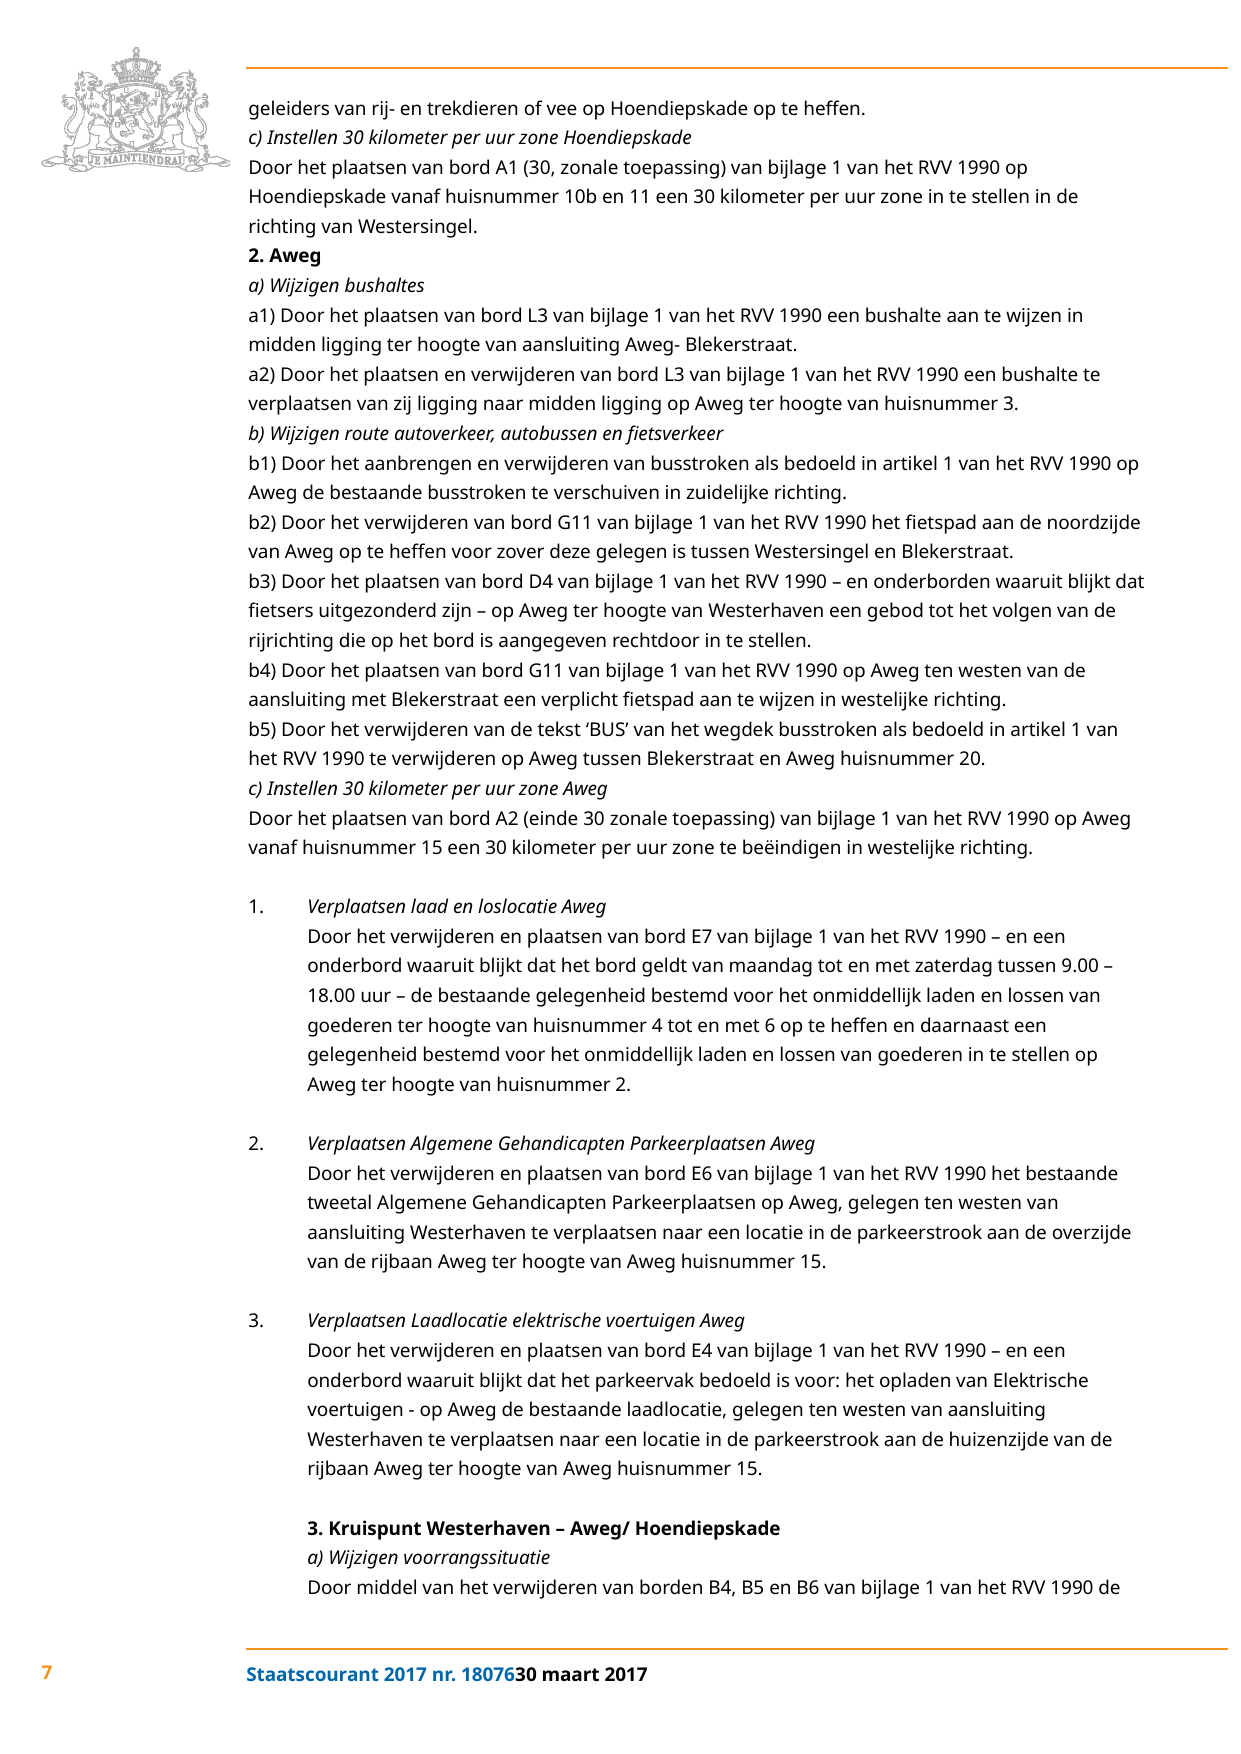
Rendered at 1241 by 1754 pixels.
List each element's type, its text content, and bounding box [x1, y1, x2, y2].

text c) Instellen 30 kilometer per uur zone Hoendiepskade [248, 124, 1152, 150]
text 2. Aweg [248, 243, 1152, 268]
picture [41, 47, 231, 172]
text b3) Door het plaatsen van bord D4 van bijlage 1 van het RVV 1990 – en onderborden waaruit blijkt dat fietsers uitgezonderd zijn – op Aweg ter hoogte van Westerhaven een gebod tot het volgen van de rijrichting die op het bord is aangegeven rechtdoor in te stellen. [248, 568, 1152, 653]
text Door het plaatsen van bord A2 (einde 30 zonale toepassing) van bijlage 1 van het RVV 1990 op Aweg vanaf huisnummer 15 een 30 kilometer per uur zone te beëindigen in westelijke richting. [248, 805, 1152, 860]
list a) Wijzigen voorrangssituatie [248, 1544, 1152, 1570]
list 3. Kruispunt Westerhaven – Aweg/ Hoendiepskade [248, 1515, 1152, 1541]
list Door het verwijderen en plaatsen van bord E4 van bijlage 1 van het RVV 1990 – en een onderbord waaruit blijkt dat het parkeervak bedoeld is voor: het opladen van Elektrische voertuigen - op Aweg de bestaande laadlocatie, gelegen ten westen van aansluiting Westerhaven te verplaatsen naar een locatie in de parkeerstrook aan de huizenzijde van de rijbaan Aweg ter hoogte van Aweg huisnummer 15. [248, 1337, 1152, 1481]
text b4) Door het plaatsen van bord G11 van bijlage 1 van het RVV 1990 op Aweg ten westen van de aansluiting met Blekerstraat een verplicht fietspad aan te wijzen in westelijke richting. [248, 657, 1152, 712]
list Door het verwijderen en plaatsen van bord E7 van bijlage 1 van het RVV 1990 – en een onderbord waaruit blijkt dat het bord geldt van maandag tot en met zaterdag tussen 9.00 – 18.00 uur – de bestaande gelegenheid bestemd voor het onmiddellijk laden en lossen van goederen ter hoogte van huisnummer 4 tot en met 6 op te heffen en daarnaast een gelegenheid bestemd voor het onmiddellijk laden en lossen van goederen in te stellen op Aweg ter hoogte van huisnummer 2. [248, 923, 1152, 1097]
list Verplaatsen Algemene Gehandicapten Parkeerplaatsen Aweg [248, 1130, 1152, 1156]
text b5) Door het verwijderen van de tekst ‘BUS’ van het wegdek busstroken als bedoeld in artikel 1 van het RVV 1990 te verwijderen op Aweg tussen Blekerstraat en Aweg huisnummer 20. [248, 716, 1152, 771]
text b) Wijzigen route autoverkeer, autobussen en fietsverkeer [248, 420, 1152, 446]
text a2) Door het plaatsen en verwijderen van bord L3 van bijlage 1 van het RVV 1990 een bushalte te verplaatsen van zij ligging naar midden ligging op Aweg ter hoogte van huisnummer 3. [248, 361, 1152, 416]
list Door het verwijderen en plaatsen van bord E6 van bijlage 1 van het RVV 1990 het bestaande tweetal Algemene Gehandicapten Parkeerplaatsen op Aweg, gelegen ten westen van aansluiting Westerhaven te verplaatsen naar een locatie in de parkeerstrook aan de overzijde van de rijbaan Aweg ter hoogte van Aweg huisnummer 15. [248, 1160, 1152, 1274]
text b1) Door het aanbrengen en verwijderen van busstroken als bedoeld in artikel 1 van het RVV 1990 op Aweg de bestaande busstroken te verschuiven in zuidelijke richting. [248, 450, 1152, 505]
list Door middel van het verwijderen van borden B4, B5 en B6 van bijlage 1 van het RVV 1990 de [248, 1574, 1152, 1600]
text Door het plaatsen van bord A1 (30, zonale toepassing) van bijlage 1 van het RVV 1990 op Hoendiepskade vanaf huisnummer 10b en 11 een 30 kilometer per uur zone in te stellen in de richting van Westersingel. [248, 154, 1152, 239]
list Verplaatsen Laadlocatie elektrische voertuigen Aweg [248, 1308, 1152, 1333]
text a) Wijzigen bushaltes [248, 272, 1152, 298]
text geleiders van rij- en trekdieren of vee op Hoendiepskade op te heffen. [248, 95, 1152, 121]
text a1) Door het plaatsen van bord L3 van bijlage 1 van het RVV 1990 een bushalte aan te wijzen in midden ligging ter hoogte van aansluiting Aweg- Blekerstraat. [248, 302, 1152, 357]
text c) Instellen 30 kilometer per uur zone Aweg [248, 775, 1152, 801]
list Verplaatsen laad en loslocatie Aweg [248, 893, 1152, 919]
text b2) Door het verwijderen van bord G11 van bijlage 1 van het RVV 1990 het fietspad aan de noordzijde van Aweg op te heffen voor zover deze gelegen is tussen Westersingel en Blekerstraat. [248, 509, 1152, 564]
